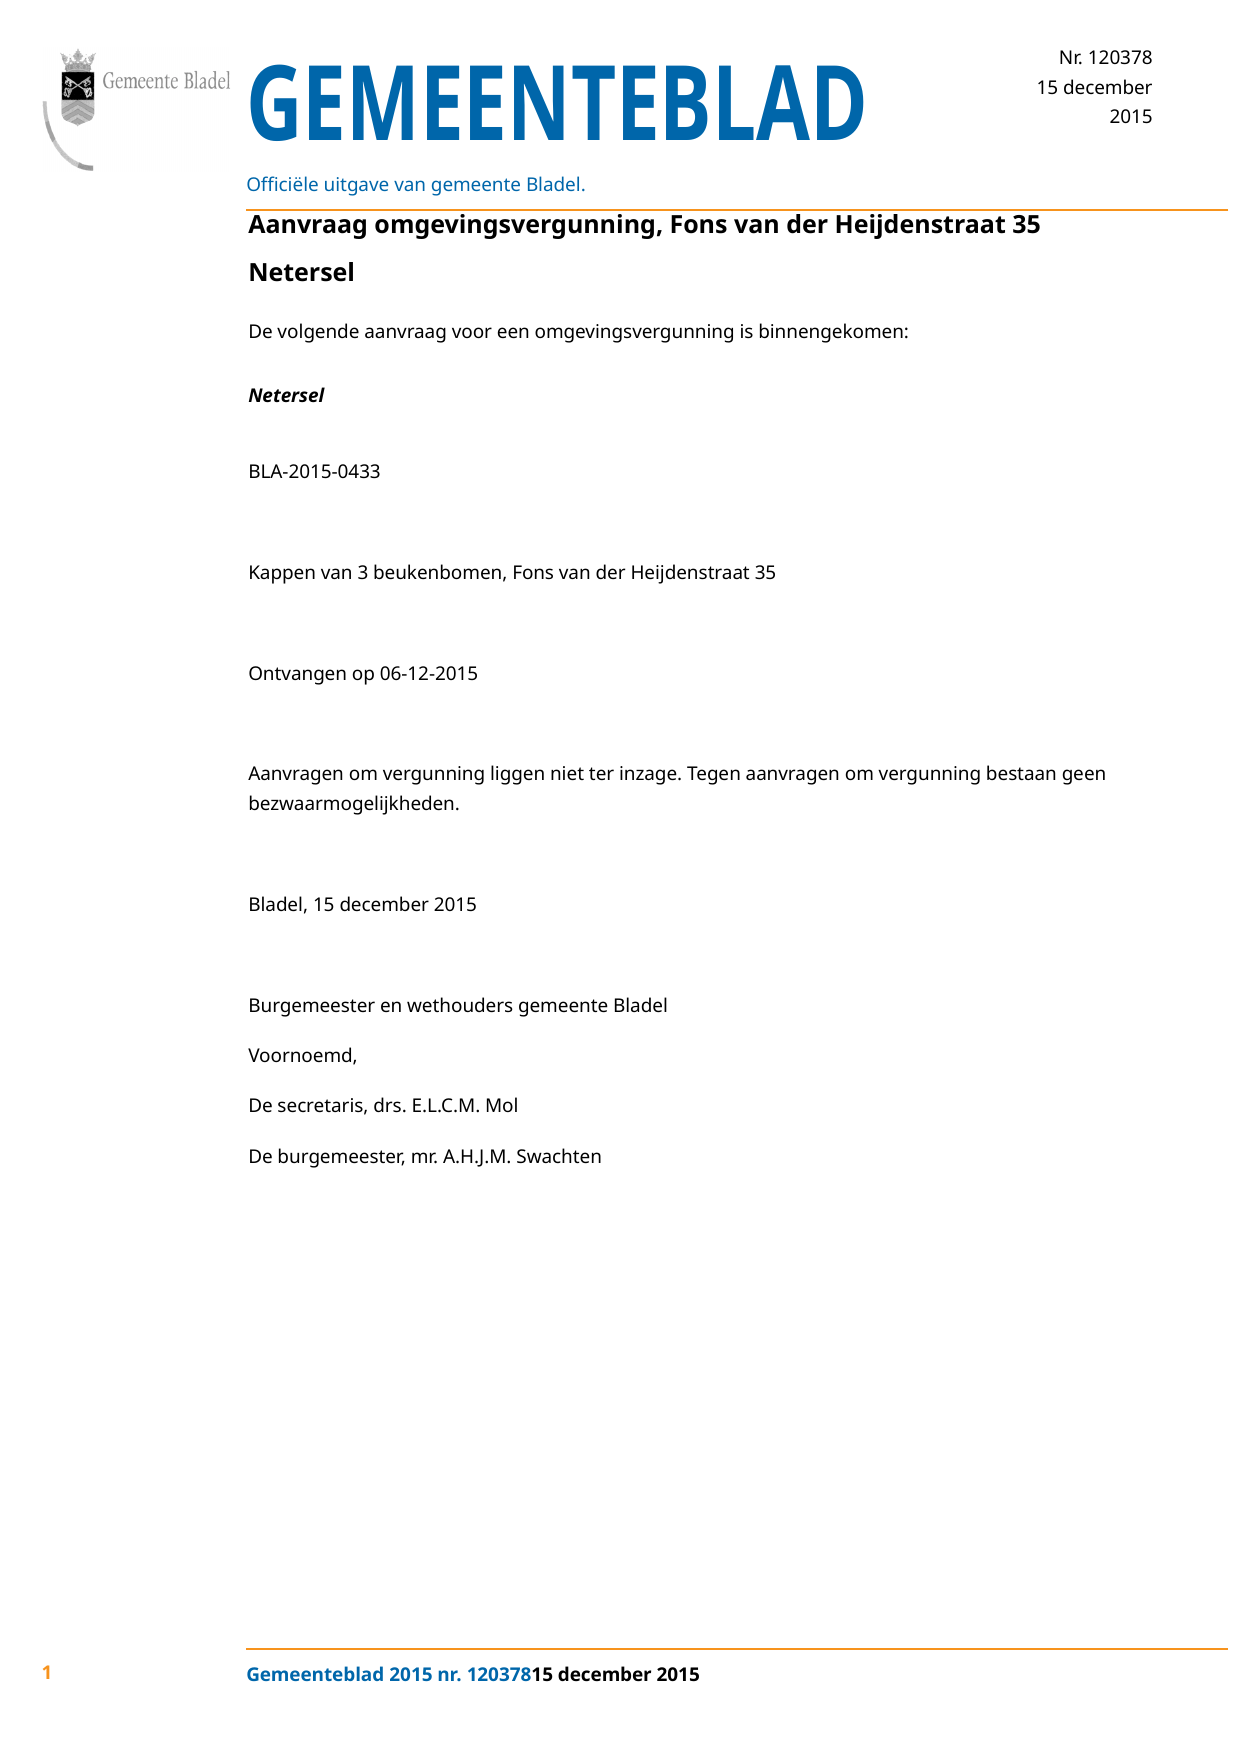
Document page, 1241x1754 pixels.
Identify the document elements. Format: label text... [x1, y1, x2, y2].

text Voornoemd, [248, 1042, 1152, 1068]
text Bladel, 15 december 2015 [248, 891, 1152, 917]
text Kappen van 3 beukenbomen, Fons van der Heijdenstraat 35 [248, 559, 1152, 584]
text Aanvraag omgevingsvergunning, Fons van der Heijdenstraat 35 Netersel [248, 211, 1152, 288]
text BLA-2015-0433 [248, 458, 1152, 484]
text Ontvangen op 06-12-2015 [248, 660, 1152, 685]
picture [41, 47, 231, 172]
text Netersel [248, 382, 1152, 408]
text De secretaris, drs. E.L.C.M. Mol [248, 1093, 1152, 1118]
text Burgemeester en wethouders gemeente Bladel [248, 992, 1152, 1017]
text De volgende aanvraag voor een omgevingsvergunning is binnengekomen: [248, 318, 1152, 344]
text Aanvragen om vergunning liggen niet ter inzage. Tegen aanvragen om vergunning bestaan geen bezwaarmogelijkheden. [248, 761, 1152, 816]
text De burgemeester, mr. A.H.J.M. Swachten [248, 1143, 1152, 1169]
